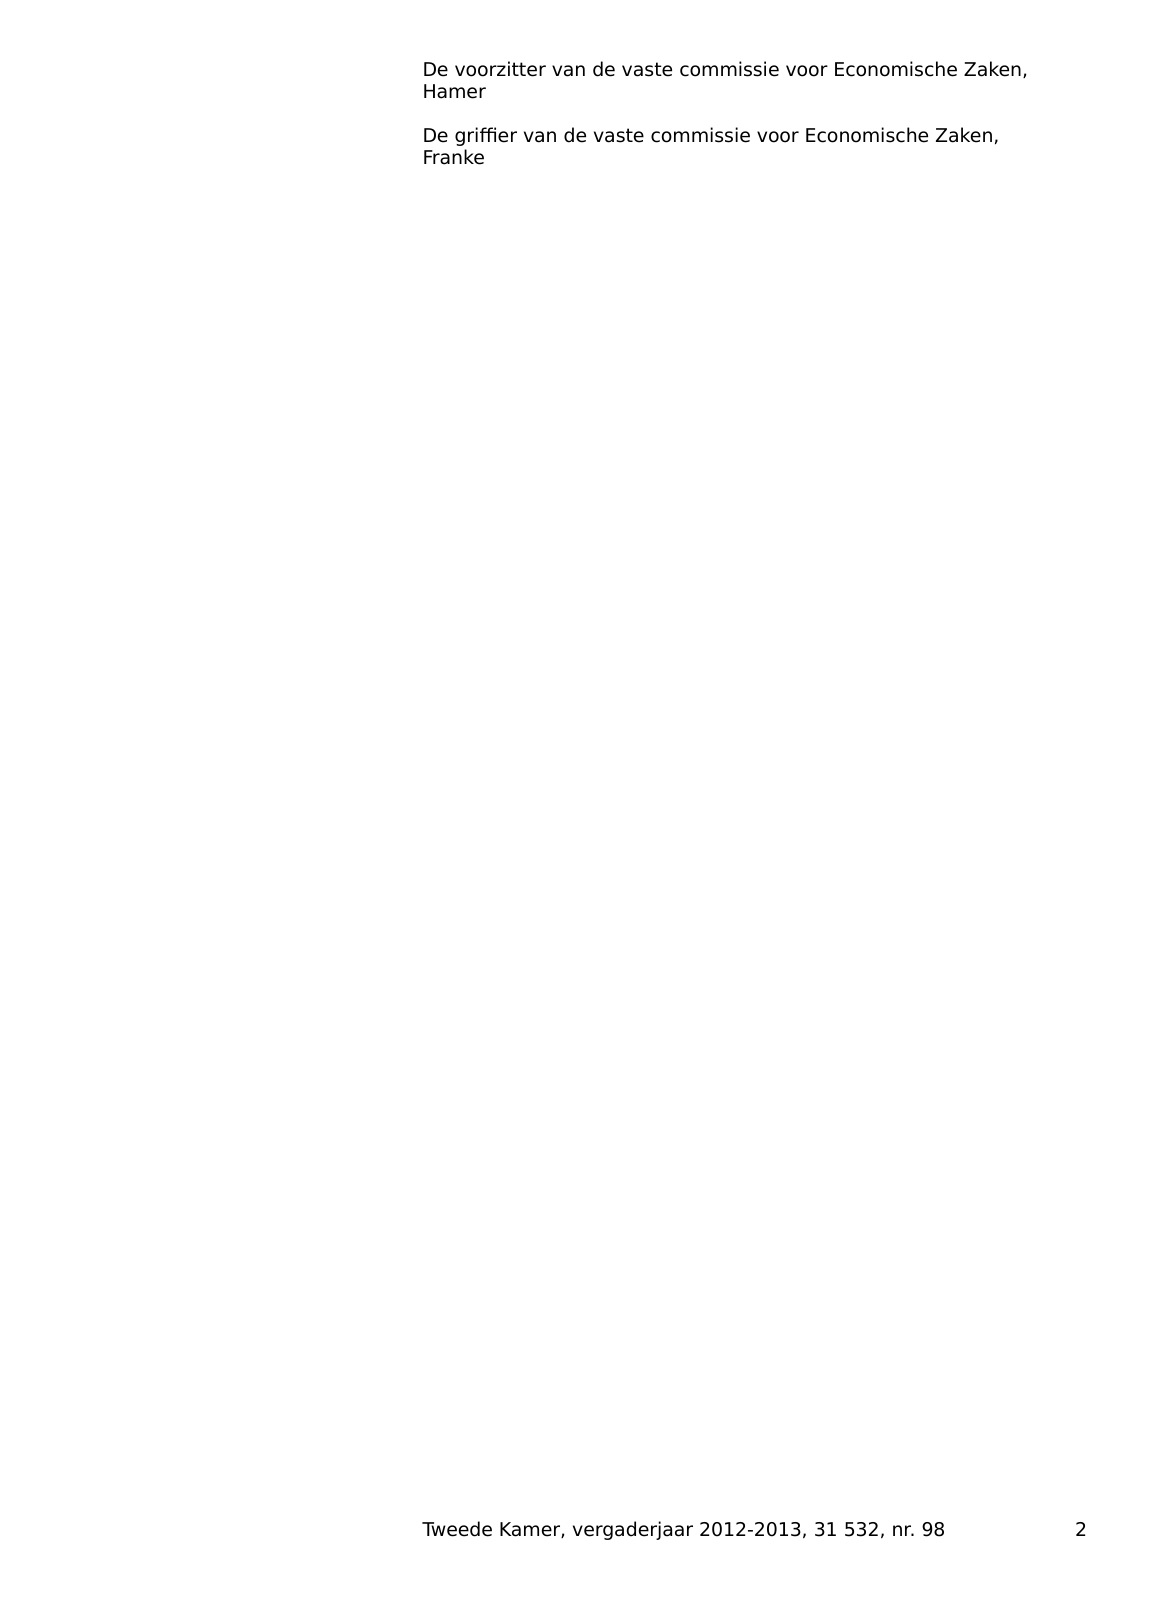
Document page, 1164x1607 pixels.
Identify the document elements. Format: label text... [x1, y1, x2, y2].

text De voorzitter van de vaste commissie voor Economische Zaken, Hamer [422, 59, 1087, 103]
text De griffier van de vaste commissie voor Economische Zaken, Franke [422, 125, 1087, 169]
